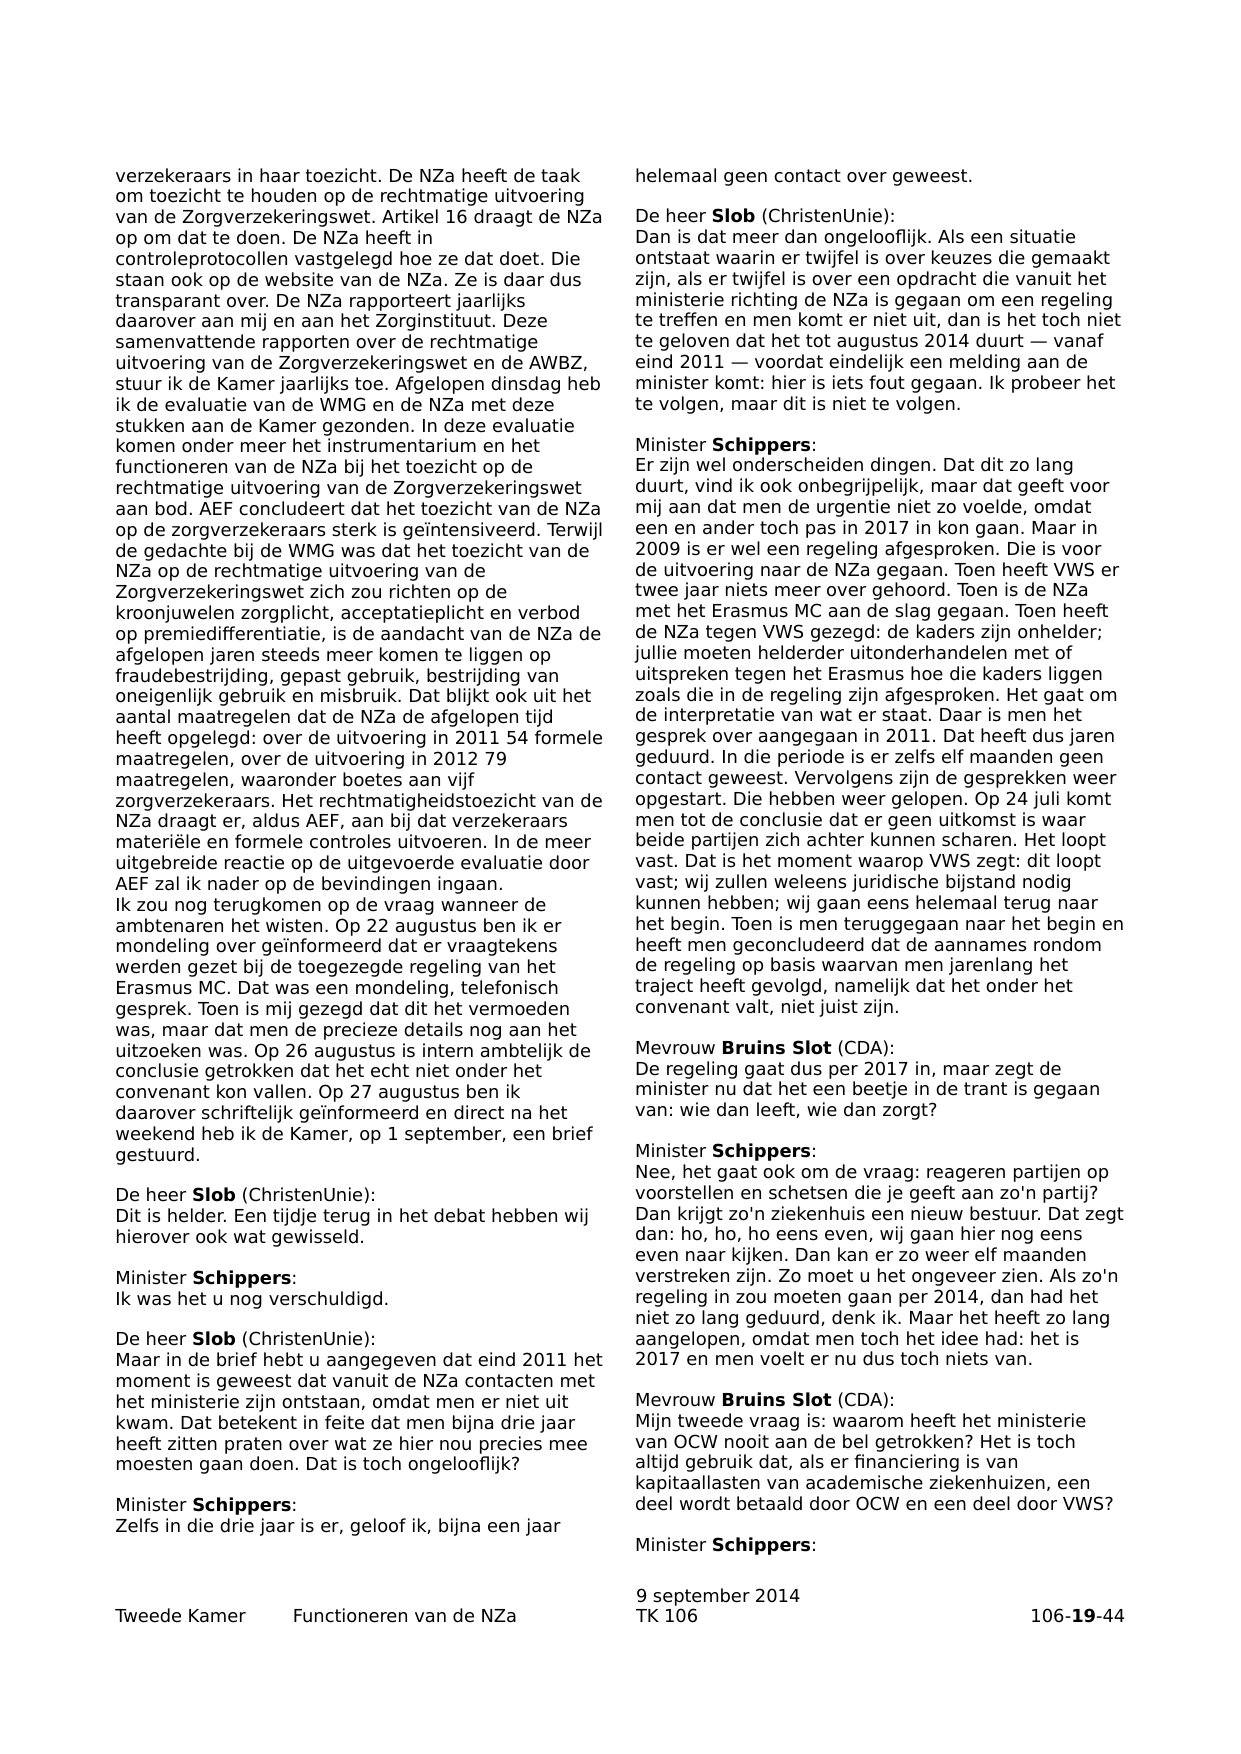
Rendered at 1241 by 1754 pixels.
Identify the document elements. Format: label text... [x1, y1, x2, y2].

text Minister Schippers: [115, 1268, 605, 1288]
text Minister Schippers: [635, 1141, 1125, 1162]
text Er zijn wel onderscheiden dingen. Dat dit zo lang duurt, vind ik ook onbegrijpelijk, maar dat geeft voor mij aan dat men de urgentie niet zo voelde, omdat een en ander toch pas in 2017 in kon gaan. Maar in 2009 is er wel een regeling afgesproken. Die is voor de uitvoering naar de NZa gegaan. Toen heeft VWS er twee jaar niets meer over gehoord. Toen is de NZa met het Erasmus MC aan de slag gegaan. Toen heeft de NZa tegen VWS gezegd: de kaders zijn onhelder; jullie moeten helderder uitonderhandelen met of uitspreken tegen het Erasmus hoe die kaders liggen zoals die in de regeling zijn afgesproken. Het gaat om de interpretatie van wat er staat. Daar is men het gesprek over aangegaan in 2011. Dat heeft dus jaren geduurd. In die periode is er zelfs elf maanden geen contact geweest. Vervolgens zijn de gesprekken weer opgestart. Die hebben weer gelopen. Op 24 juli komt men tot de conclusie dat er geen uitkomst is waar beide partijen zich achter kunnen scharen. Het loopt vast. Dat is het moment waarop VWS zegt: dit loopt vast; wij zullen weleens juridische bijstand nodig kunnen hebben; wij gaan eens helemaal terug naar het begin. Toen is men teruggegaan naar het begin en heeft men geconcludeerd dat de aannames rondom de regeling op basis waarvan men jarenlang het traject heeft gevolgd, namelijk dat het onder het convenant valt, niet juist zijn. [635, 455, 1125, 1018]
text helemaal geen contact over geweest. [635, 165, 1125, 186]
text Ik zou nog terugkomen op de vraag wanneer de ambtenaren het wisten. Op 22 augustus ben ik er mondeling over geïnformeerd dat er vraagtekens werden gezet bij de toegezegde regeling van het Erasmus MC. Dat was een mondeling, telefonisch gesprek. Toen is mij gezegd dat dit het vermoeden was, maar dat men de precieze details nog aan het uitzoeken was. Op 26 augustus is intern ambtelijk de conclusie getrokken dat het echt niet onder het convenant kon vallen. Op 27 augustus ben ik daarover schriftelijk geïnformeerd en direct na het weekend heb ik de Kamer, op 1 september, een brief gestuurd. [115, 894, 605, 1165]
text Minister Schippers: [635, 434, 1125, 455]
text De heer Slob (ChristenUnie): [635, 206, 1125, 227]
text Zelfs in die drie jaar is er, geloof ik, bijna een jaar [115, 1516, 605, 1537]
text Minister Schippers: [635, 1535, 1125, 1556]
text De regeling gaat dus per 2017 in, maar zegt de minister nu dat het een beetje in de trant is gegaan van: wie dan leeft, wie dan zorgt? [635, 1058, 1125, 1121]
text Dan is dat meer dan ongelooflijk. Als een situatie ontstaat waarin er twijfel is over keuzes die gemaakt zijn, als er twijfel is over een opdracht die vanuit het ministerie richting de NZa is gegaan om een regeling te treffen en men komt er niet uit, dan is het toch niet te geloven dat het tot augustus 2014 duurt — vanaf eind 2011 — voordat eindelijk een melding aan de minister komt: hier is iets fout gegaan. Ik probeer het te volgen, maar dit is niet te volgen. [635, 227, 1125, 414]
text Nee, het gaat ook om de vraag: reageren partijen op voorstellen en schetsen die je geeft aan zo'n partij? Dan krijgt zo'n ziekenhuis een nieuw bestuur. Dat zegt dan: ho, ho, ho eens even, wij gaan hier nog eens even naar kijken. Dan kan er zo weer elf maanden verstreken zijn. Zo moet u het ongeveer zien. Als zo'n regeling in zou moeten gaan per 2014, dan had het niet zo lang geduurd, denk ik. Maar het heeft zo lang aangelopen, omdat men toch het idee had: het is 2017 en men voelt er nu dus toch niets van. [635, 1162, 1125, 1370]
text Ik was het u nog verschuldigd. [115, 1288, 605, 1309]
text Minister Schippers: [115, 1495, 605, 1516]
text De heer Slob (ChristenUnie): [115, 1185, 605, 1206]
text verzekeraars in haar toezicht. De NZa heeft de taak om toezicht te houden op de rechtmatige uitvoering van de Zorgverzekeringswet. Artikel 16 draagt de NZa op om dat te doen. De NZa heeft in controleprotocollen vastgelegd hoe ze dat doet. Die staan ook op de website van de NZa. Ze is daar dus transparant over. De NZa rapporteert jaarlijks daarover aan mij en aan het Zorginstituut. Deze samenvattende rapporten over de rechtmatige uitvoering van de Zorgverzekeringswet en de AWBZ, stuur ik de Kamer jaarlijks toe. Afgelopen dinsdag heb ik de evaluatie van de WMG en de NZa met deze stukken aan de Kamer gezonden. In deze evaluatie komen onder meer het instrumentarium en het functioneren van de NZa bij het toezicht op de rechtmatige uitvoering van de Zorgverzekeringswet aan bod. AEF concludeert dat het toezicht van de NZa op de zorgverzekeraars sterk is geïntensiveerd. Terwijl de gedachte bij de WMG was dat het toezicht van de NZa op de rechtmatige uitvoering van de Zorgverzekeringswet zich zou richten op de kroonjuwelen zorgplicht, acceptatieplicht en verbod op premiedifferentiatie, is de aandacht van de NZa de afgelopen jaren steeds meer komen te liggen op fraudebestrijding, gepast gebruik, bestrijding van oneigenlijk gebruik en misbruik. Dat blijkt ook uit het aantal maatregelen dat de NZa de afgelopen tijd heeft opgelegd: over de uitvoering in 2011 54 formele maatregelen, over de uitvoering in 2012 79 maatregelen, waaronder boetes aan vijf zorgverzekeraars. Het rechtmatigheidstoezicht van de NZa draagt er, aldus AEF, aan bij dat verzekeraars materiële en formele controles uitvoeren. In de meer uitgebreide reactie op de uitgevoerde evaluatie door AEF zal ik nader op de bevindingen ingaan. [115, 165, 605, 894]
text Dit is helder. Een tijdje terug in het debat hebben wij hierover ook wat gewisseld. [115, 1206, 605, 1248]
text Mevrouw Bruins Slot (CDA): [635, 1038, 1125, 1058]
text Mijn tweede vraag is: waarom heeft het ministerie van OCW nooit aan de bel getrokken? Het is toch altijd gebruik dat, als er financiering is van kapitaallasten van academische ziekenhuizen, een deel wordt betaald door OCW en een deel door VWS? [635, 1411, 1125, 1515]
text Mevrouw Bruins Slot (CDA): [635, 1390, 1125, 1411]
text Maar in de brief hebt u aangegeven dat eind 2011 het moment is geweest dat vanuit de NZa contacten met het ministerie zijn ontstaan, omdat men er niet uit kwam. Dat betekent in feite dat men bijna drie jaar heeft zitten praten over wat ze hier nou precies mee moesten gaan doen. Dat is toch ongelooflijk? [115, 1350, 605, 1475]
text De heer Slob (ChristenUnie): [115, 1329, 605, 1350]
